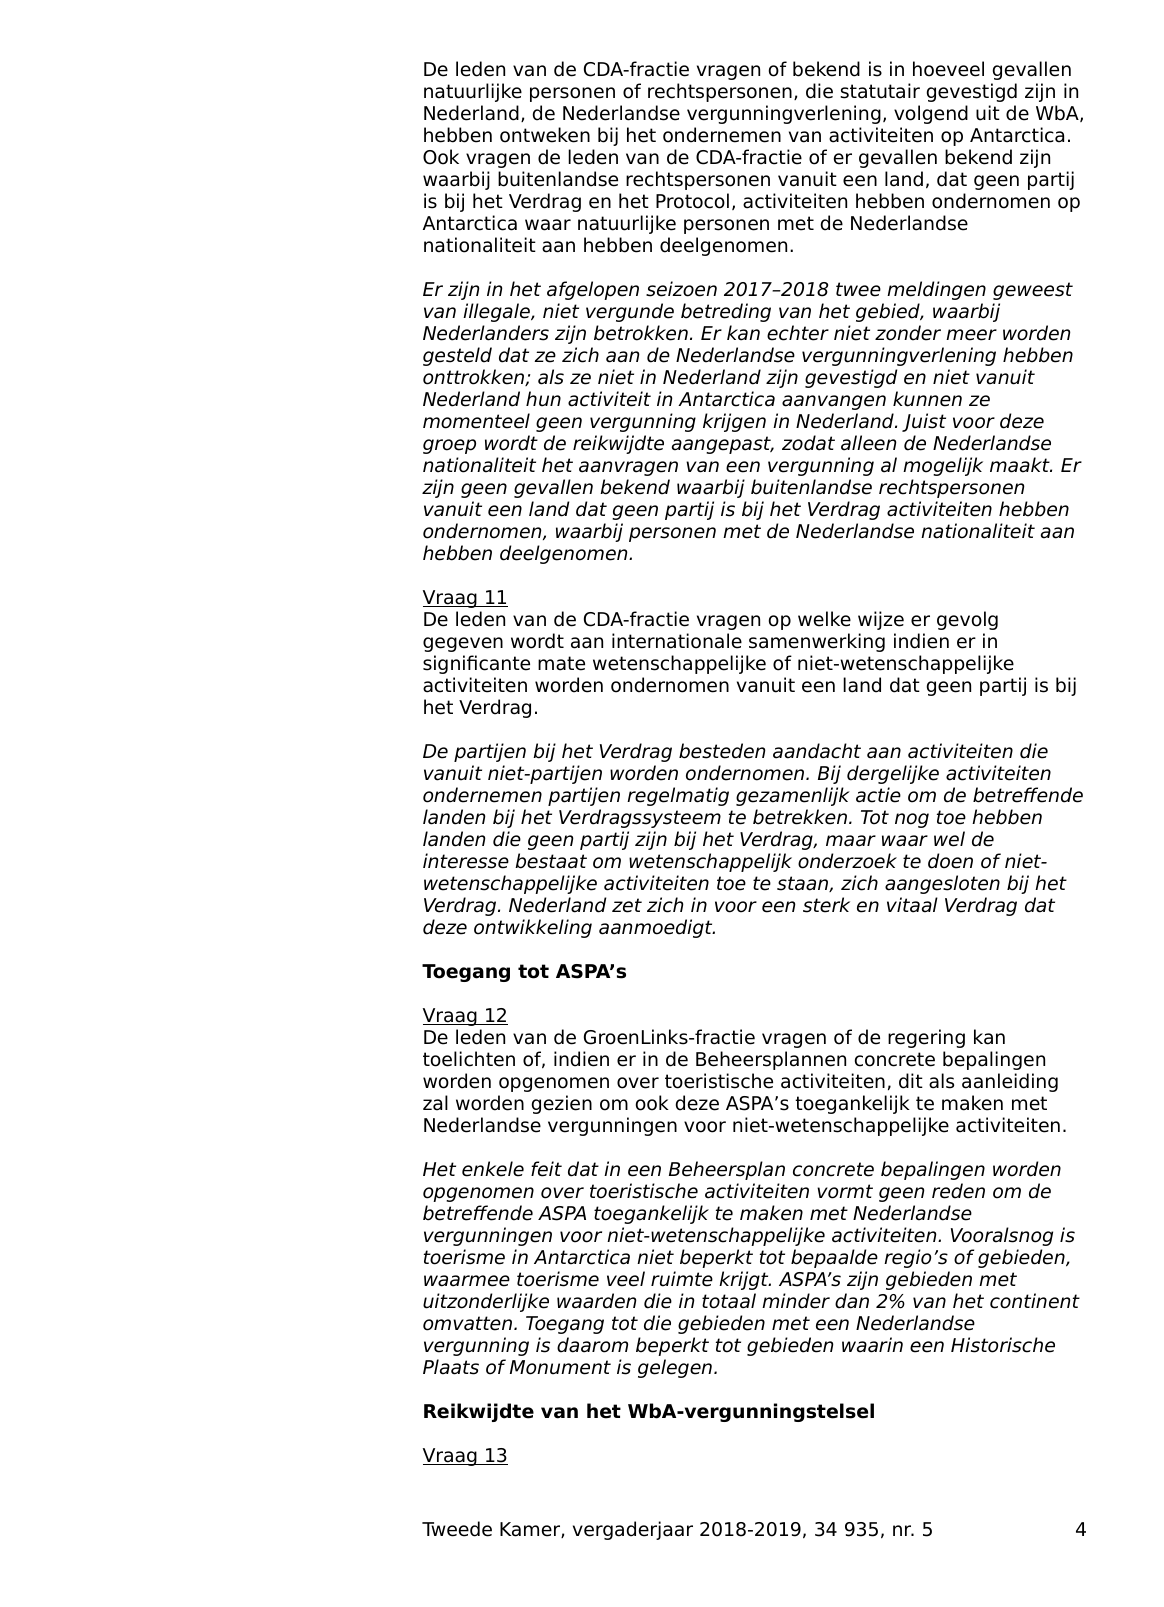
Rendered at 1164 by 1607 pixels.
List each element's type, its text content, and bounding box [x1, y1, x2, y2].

text Het enkele feit dat in een Beheersplan concrete bepalingen worden opgenomen over toeristische activiteiten vormt geen reden om de betreffende ASPA toegankelijk te maken met Nederlandse vergunningen voor niet-wetenschappelijke activiteiten. Vooralsnog is toerisme in Antarctica niet beperkt tot bepaalde regio’s of gebieden, waarmee toerisme veel ruimte krijgt. ASPA’s zijn gebieden met uitzonderlijke waarden die in totaal minder dan 2% van het continent omvatten. Toegang tot die gebieden met een Nederlandse vergunning is daarom beperkt tot gebieden waarin een Historische Plaats of Monument is gelegen. [422, 1159, 1087, 1379]
text De leden van de CDA-fractie vragen of bekend is in hoeveel gevallen natuurlijke personen of rechtspersonen, die statutair gevestigd zijn in Nederland, de Nederlandse vergunningverlening, volgend uit de WbA, hebben ontweken bij het ondernemen van activiteiten op Antarctica. [422, 59, 1087, 147]
text Vraag 12 [422, 1005, 1087, 1027]
text Er zijn in het afgelopen seizoen 2017–2018 twee meldingen geweest van illegale, niet vergunde betreding van het gebied, waarbij Nederlanders zijn betrokken. Er kan echter niet zonder meer worden gesteld dat ze zich aan de Nederlandse vergunningverlening hebben onttrokken; als ze niet in Nederland zijn gevestigd en niet vanuit Nederland hun activiteit in Antarctica aanvangen kunnen ze momenteel geen vergunning krijgen in Nederland. Juist voor deze groep wordt de reikwijdte aangepast, zodat alleen de Nederlandse nationaliteit het aanvragen van een vergunning al mogelijk maakt. Er zijn geen gevallen bekend waarbij buitenlandse rechtspersonen vanuit een land dat geen partij is bij het Verdrag activiteiten hebben ondernomen, waarbij personen met de Nederlandse nationaliteit aan hebben deelgenomen. [422, 279, 1087, 565]
text Vraag 11 [422, 587, 1087, 609]
subtitle Toegang tot ASPA’s [422, 961, 1087, 983]
text Ook vragen de leden van de CDA-fractie of er gevallen bekend zijn waarbij buitenlandse rechtspersonen vanuit een land, dat geen partij is bij het Verdrag en het Protocol, activiteiten hebben ondernomen op Antarctica waar natuurlijke personen met de Nederlandse nationaliteit aan hebben deelgenomen. [422, 147, 1087, 257]
text De leden van de GroenLinks-fractie vragen of de regering kan toelichten of, indien er in de Beheersplannen concrete bepalingen worden opgenomen over toeristische activiteiten, dit als aanleiding zal worden gezien om ook deze ASPA’s toegankelijk te maken met Nederlandse vergunningen voor niet-wetenschappelijke activiteiten. [422, 1027, 1087, 1137]
text De leden van de CDA-fractie vragen op welke wijze er gevolg gegeven wordt aan internationale samenwerking indien er in significante mate wetenschappelijke of niet-wetenschappelijke activiteiten worden ondernomen vanuit een land dat geen partij is bij het Verdrag. [422, 609, 1087, 719]
text De partijen bij het Verdrag besteden aandacht aan activiteiten die vanuit niet-partijen worden ondernomen. Bij dergelijke activiteiten ondernemen partijen regelmatig gezamenlijk actie om de betreffende landen bij het Verdragssysteem te betrekken. Tot nog toe hebben landen die geen partij zijn bij het Verdrag, maar waar wel de interesse bestaat om wetenschappelijk onderzoek te doen of niet-wetenschappelijke activiteiten toe te staan, zich aangesloten bij het Verdrag. Nederland zet zich in voor een sterk en vitaal Verdrag dat deze ontwikkeling aanmoedigt. [422, 741, 1087, 939]
text Vraag 13 [422, 1445, 1087, 1467]
subtitle Reikwijdte van het WbA-vergunningstelsel [422, 1401, 1087, 1423]
